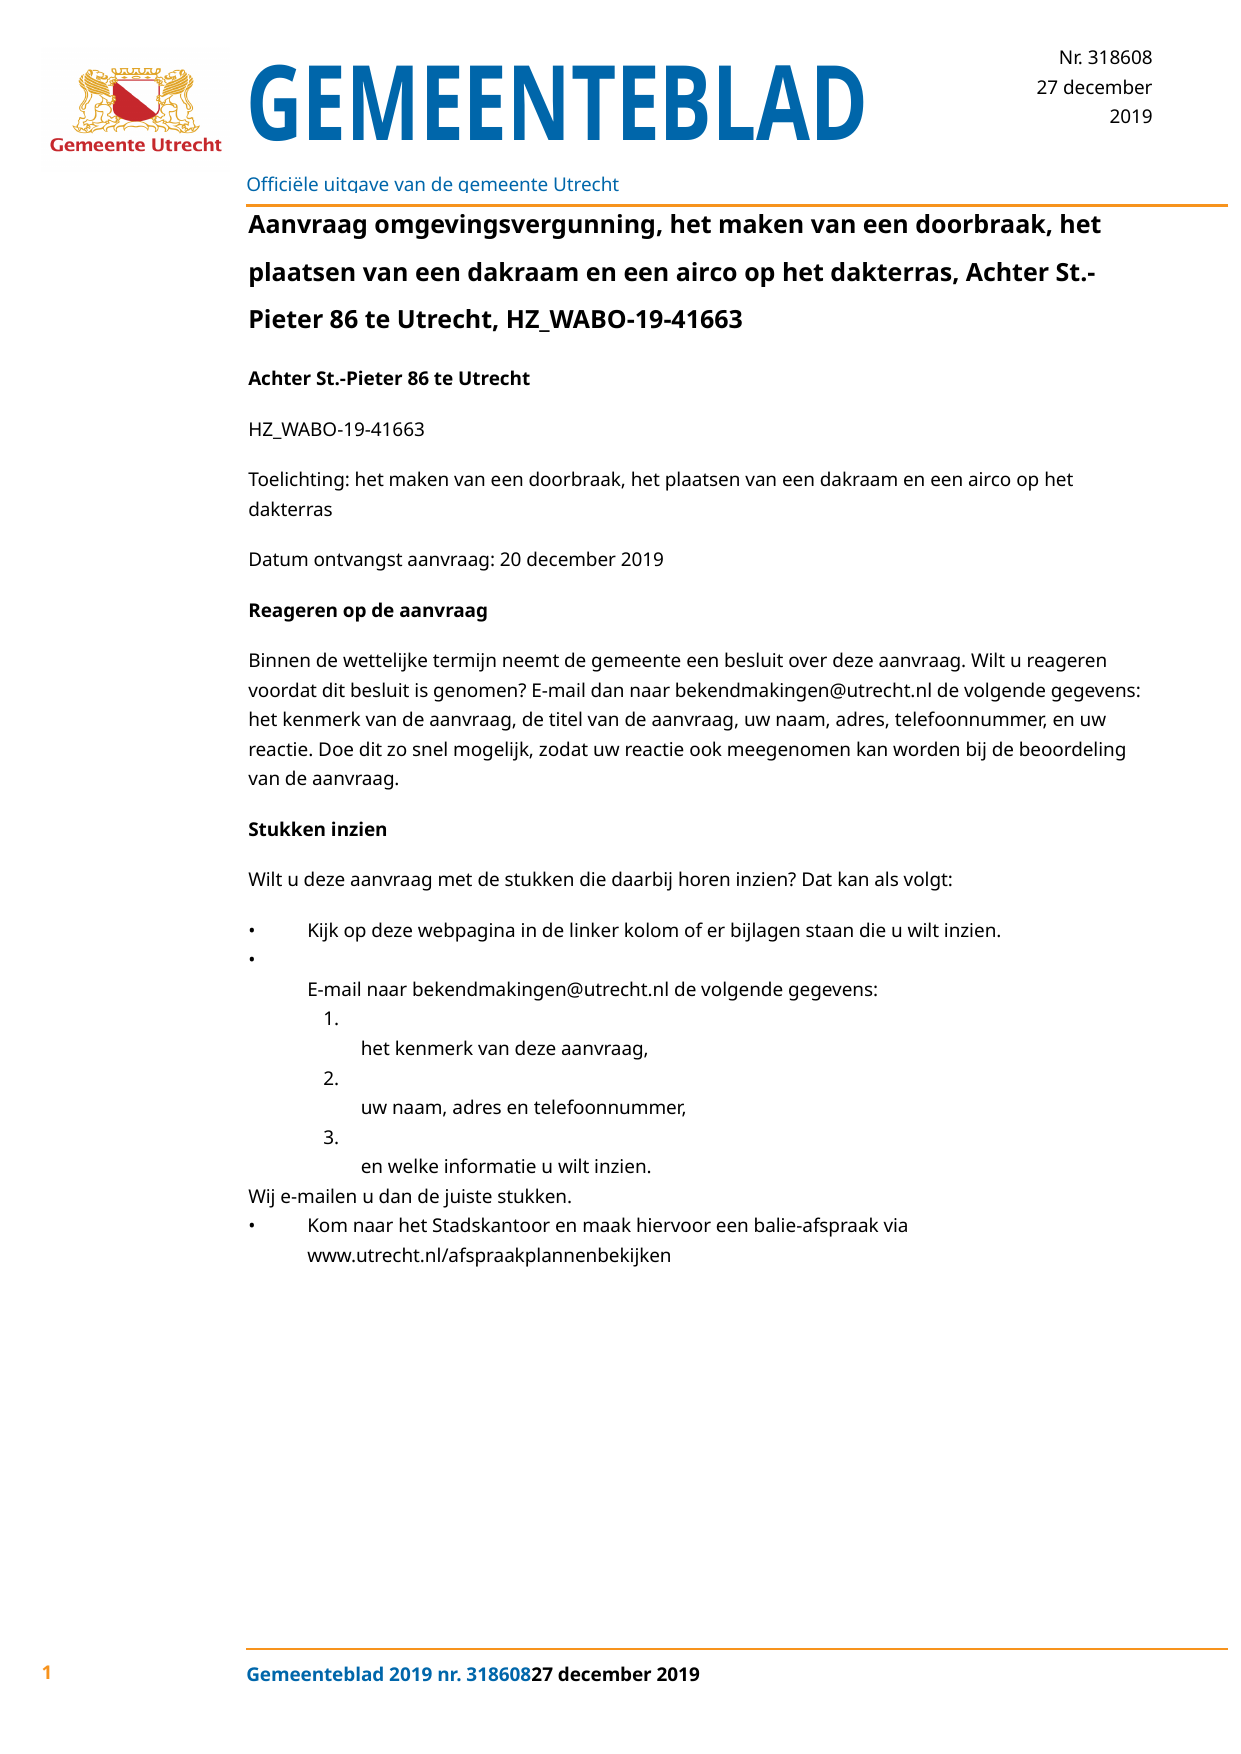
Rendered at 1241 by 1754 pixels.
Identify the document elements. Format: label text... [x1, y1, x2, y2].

text Wilt u deze aanvraag met de stukken die daarbij horen inzien? Dat kan als volgt: [248, 866, 1152, 892]
list uw naam, adres en telefoonnummer, [323, 1094, 1152, 1120]
text Stukken inzien [248, 816, 1152, 842]
list Kijk op deze webpagina in de linker kolom of er bijlagen staan die u wilt inzien. [248, 917, 1152, 942]
list E-mail naar bekendmakingen@utrecht.nl de volgende gegevens: [248, 976, 1152, 1002]
list Kom naar het Stadskantoor en maak hiervoor een balie-afspraak via www.utrecht.nl/afspraakplannenbekijken [248, 1213, 1152, 1268]
text Binnen de wettelijke termijn neemt de gemeente een besluit over deze aanvraag. Wilt u reageren voordat dit besluit is genomen? E-mail dan naar bekendmakingen@utrecht.nl de volgende gegevens: het kenmerk van de aanvraag, de titel van de aanvraag, uw naam, adres, telefoonnummer, en uw reactie. Doe dit zo snel mogelijk, zodat uw reactie ook meegenomen kan worden bij de beoordeling van de aanvraag. [248, 647, 1152, 791]
text Toelichting: het maken van een doorbraak, het plaatsen van een dakraam en een airco op het dakterras [248, 466, 1152, 522]
text HZ_WABO-19-41663 [248, 416, 1152, 442]
text Achter St.-Pieter 86 te Utrecht [248, 366, 1152, 391]
text Reageren op de aanvraag [248, 597, 1152, 622]
text Datum ontvangst aanvraag: 20 december 2019 [248, 546, 1152, 572]
list het kenmerk van deze aanvraag, [323, 1035, 1152, 1061]
picture [41, 47, 231, 172]
list en welke informatie u wilt inzien. [323, 1153, 1152, 1179]
text Aanvraag omgevingsvergunning, het maken van een doorbraak, het plaatsen van een dakraam en een airco op het dakterras, Achter St.-Pieter 86 te Utrecht, HZ_WABO-19-41663 [248, 207, 1152, 336]
text Wij e-mailen u dan de juiste stukken. [248, 1183, 1152, 1209]
